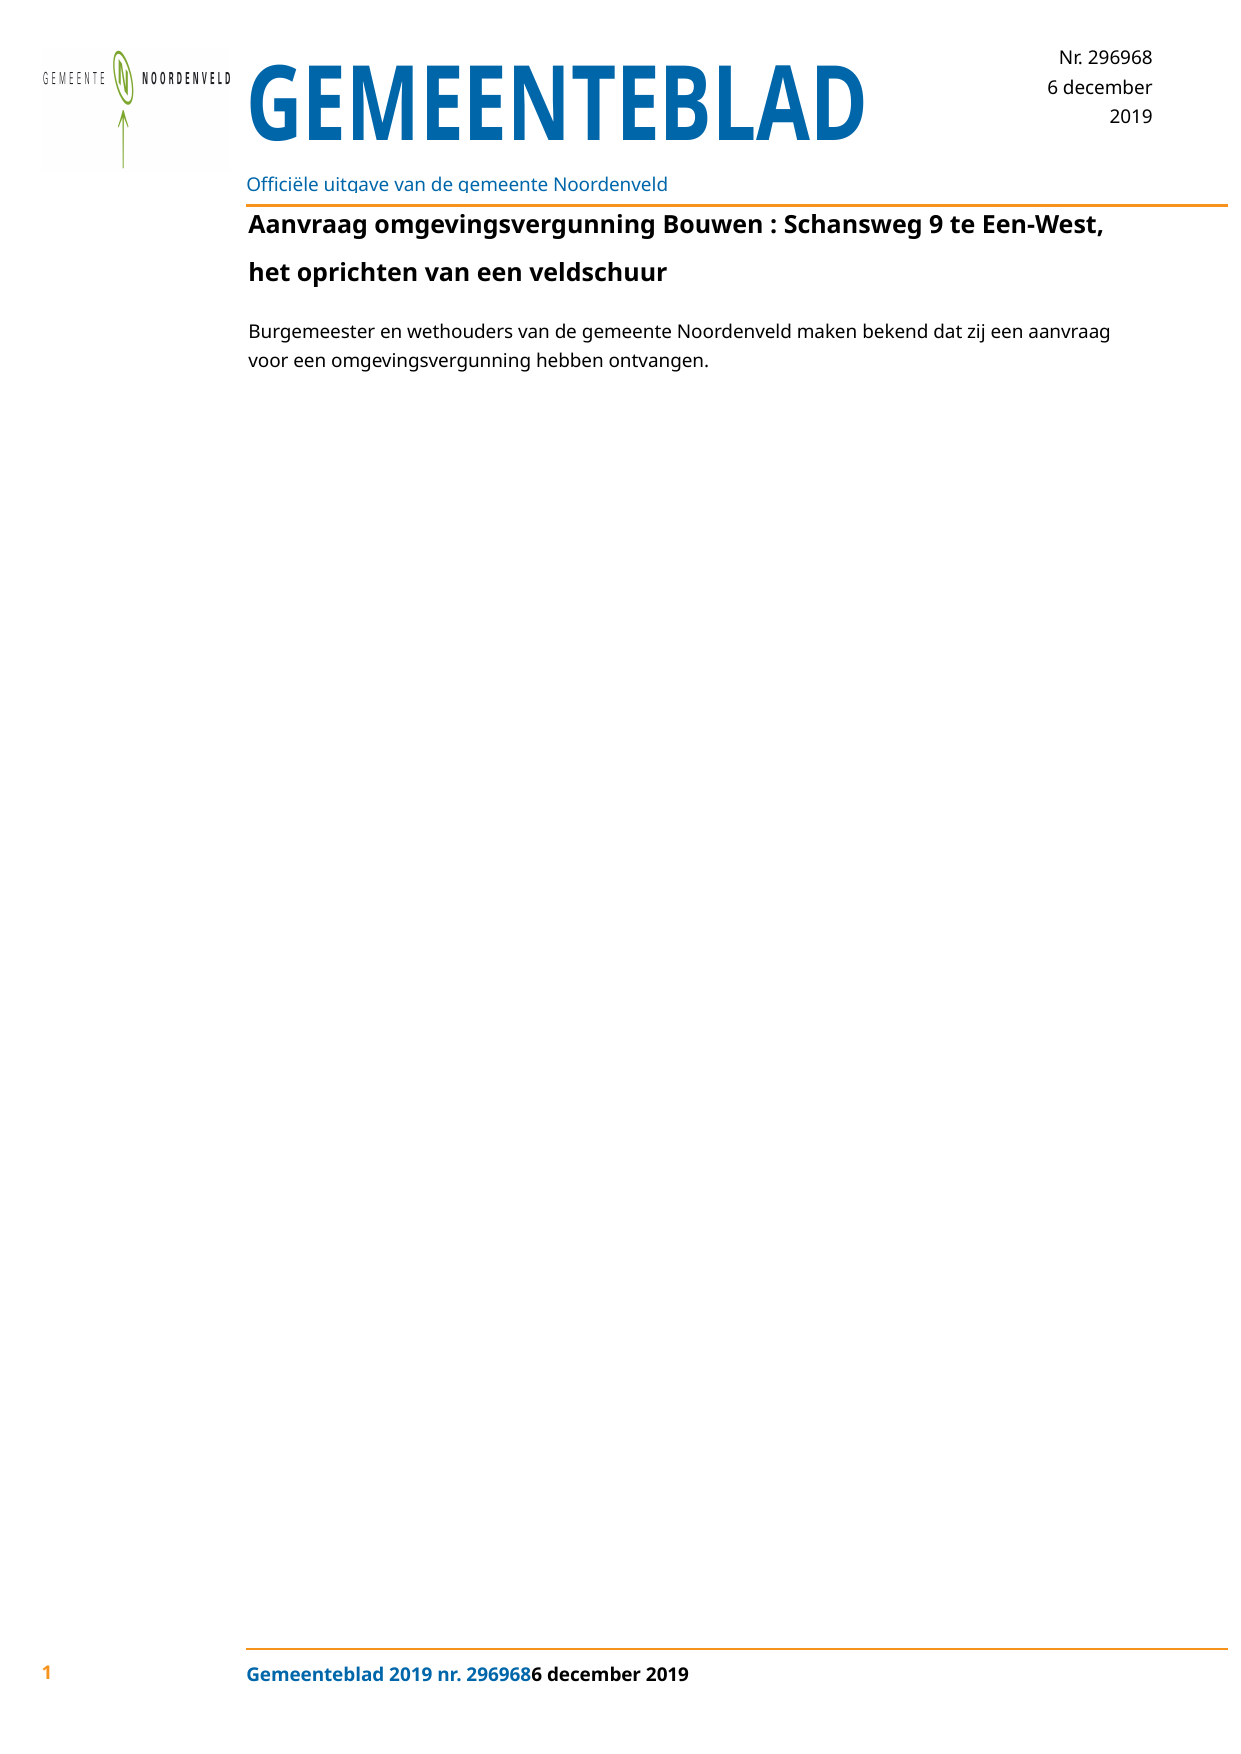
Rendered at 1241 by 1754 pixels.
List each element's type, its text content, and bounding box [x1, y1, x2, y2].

text Aanvraag omgevingsvergunning Bouwen : Schansweg 9 te Een-West, het oprichten van een veldschuur [248, 207, 1152, 288]
picture [41, 47, 231, 172]
text Burgemeester en wethouders van de gemeente Noordenveld maken bekend dat zij een aanvraag voor een omgevingsvergunning hebben ontvangen. [248, 318, 1152, 373]
